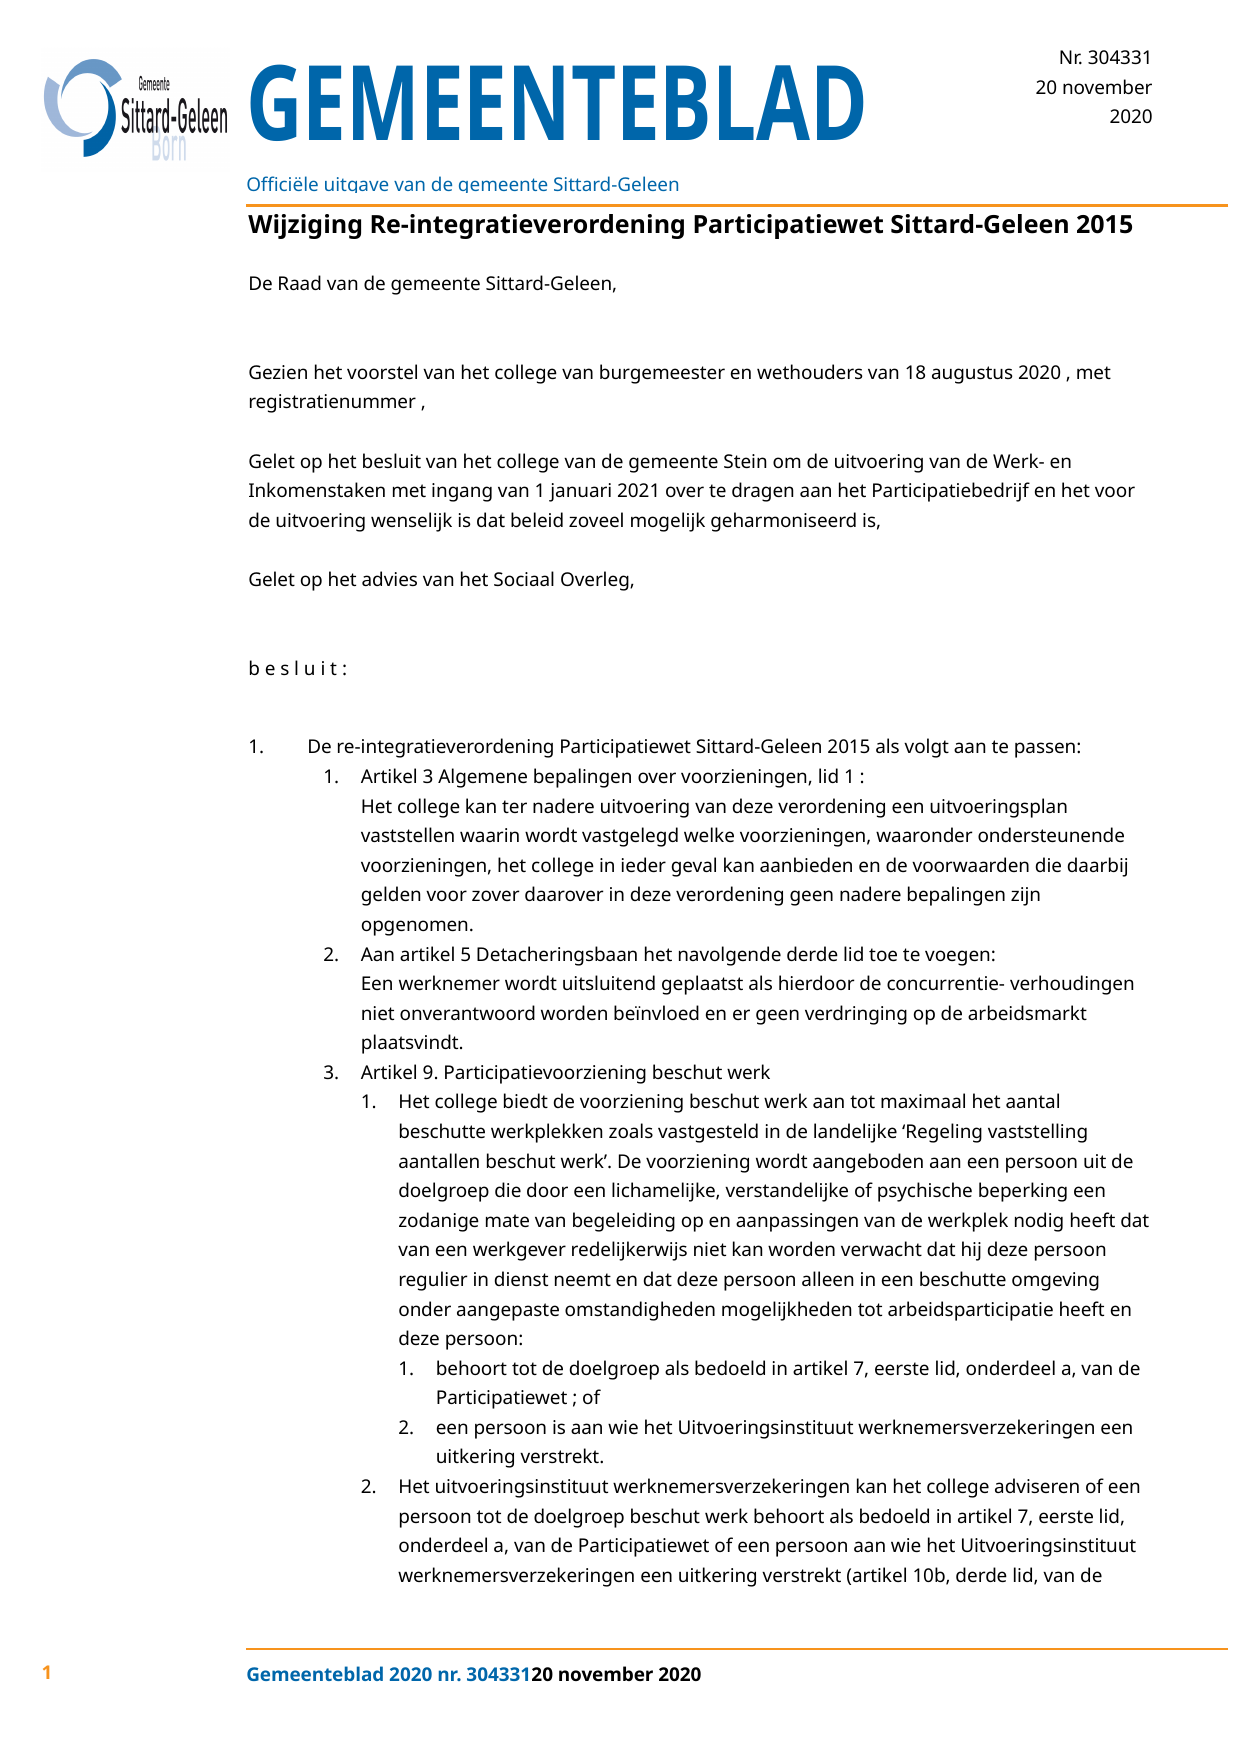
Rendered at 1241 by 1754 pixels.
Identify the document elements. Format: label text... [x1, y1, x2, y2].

list Een werknemer wordt uitsluitend geplaatst als hierdoor de concurrentie- verhoudingen niet onverantwoord worden beïnvloed en er geen verdringing op de arbeidsmarkt plaatsvindt. [323, 970, 1152, 1055]
list Aan artikel 5 Detacheringsbaan het navolgende derde lid toe te voegen: [323, 941, 1152, 967]
text Gelet op het besluit van het college van de gemeente Stein om de uitvoering van de Werk- en Inkomenstaken met ingang van 1 januari 2021 over te dragen aan het Participatiebedrijf en het voor de uitvoering wenselijk is dat beleid zoveel mogelijk geharmoniseerd is, [248, 448, 1152, 533]
list Het uitvoeringsinstituut werknemersverzekeringen kan het college adviseren of een persoon tot de doelgroep beschut werk behoort als bedoeld in artikel 7, eerste lid, onderdeel a, van de Participatiewet of een persoon aan wie het Uitvoeringsinstituut werknemersverzekeringen een uitkering verstrekt (artikel 10b, derde lid, van de [361, 1473, 1152, 1588]
list Artikel 3 Algemene bepalingen over voorzieningen, lid 1 : [323, 763, 1152, 789]
list Het college biedt de voorziening beschut werk aan tot maximaal het aantal beschutte werkplekken zoals vastgesteld in de landelijke ‘Regeling vaststelling aantallen beschut werk’. De voorziening wordt aangeboden aan een persoon uit de doelgroep die door een lichamelijke, verstandelijke of psychische beperking een zodanige mate van begeleiding op en aanpassingen van de werkplek nodig heeft dat van een werkgever redelijkerwijs niet kan worden verwacht dat hij deze persoon regulier in dienst neemt en dat deze persoon alleen in een beschutte omgeving onder aangepaste omstandigheden mogelijkheden tot arbeidsparticipatie heeft en deze persoon: [361, 1089, 1152, 1351]
list Het college kan ter nadere uitvoering van deze verordening een uitvoeringsplan vaststellen waarin wordt vastgelegd welke voorzieningen, waaronder ondersteunende voorzieningen, het college in ieder geval kan aanbieden en de voorwaarden die daarbij gelden voor zover daarover in deze verordening geen nadere bepalingen zijn opgenomen. [323, 793, 1152, 937]
text Wijziging Re-integratieverordening Participatiewet Sittard-Geleen 2015 [248, 207, 1152, 241]
text Gelet op het advies van het Sociaal Overleg, [248, 566, 1152, 592]
list Artikel 9. Participatievoorziening beschut werk [323, 1059, 1152, 1085]
list een persoon is aan wie het Uitvoeringsinstituut werknemersverzekeringen een uitkering verstrekt. [398, 1414, 1152, 1469]
text b e s l u i t : [248, 655, 1152, 681]
picture [41, 47, 231, 172]
text De Raad van de gemeente Sittard-Geleen, [248, 270, 1152, 296]
list De re-integratieverordening Participatiewet Sittard-Geleen 2015 als volgt aan te passen: [248, 734, 1152, 759]
list behoort tot de doelgroep als bedoeld in artikel 7, eerste lid, onderdeel a, van de Participatiewet ; of [398, 1355, 1152, 1410]
text Gezien het voorstel van het college van burgemeester en wethouders van 18 augustus 2020 , met registratienummer , [248, 359, 1152, 414]
